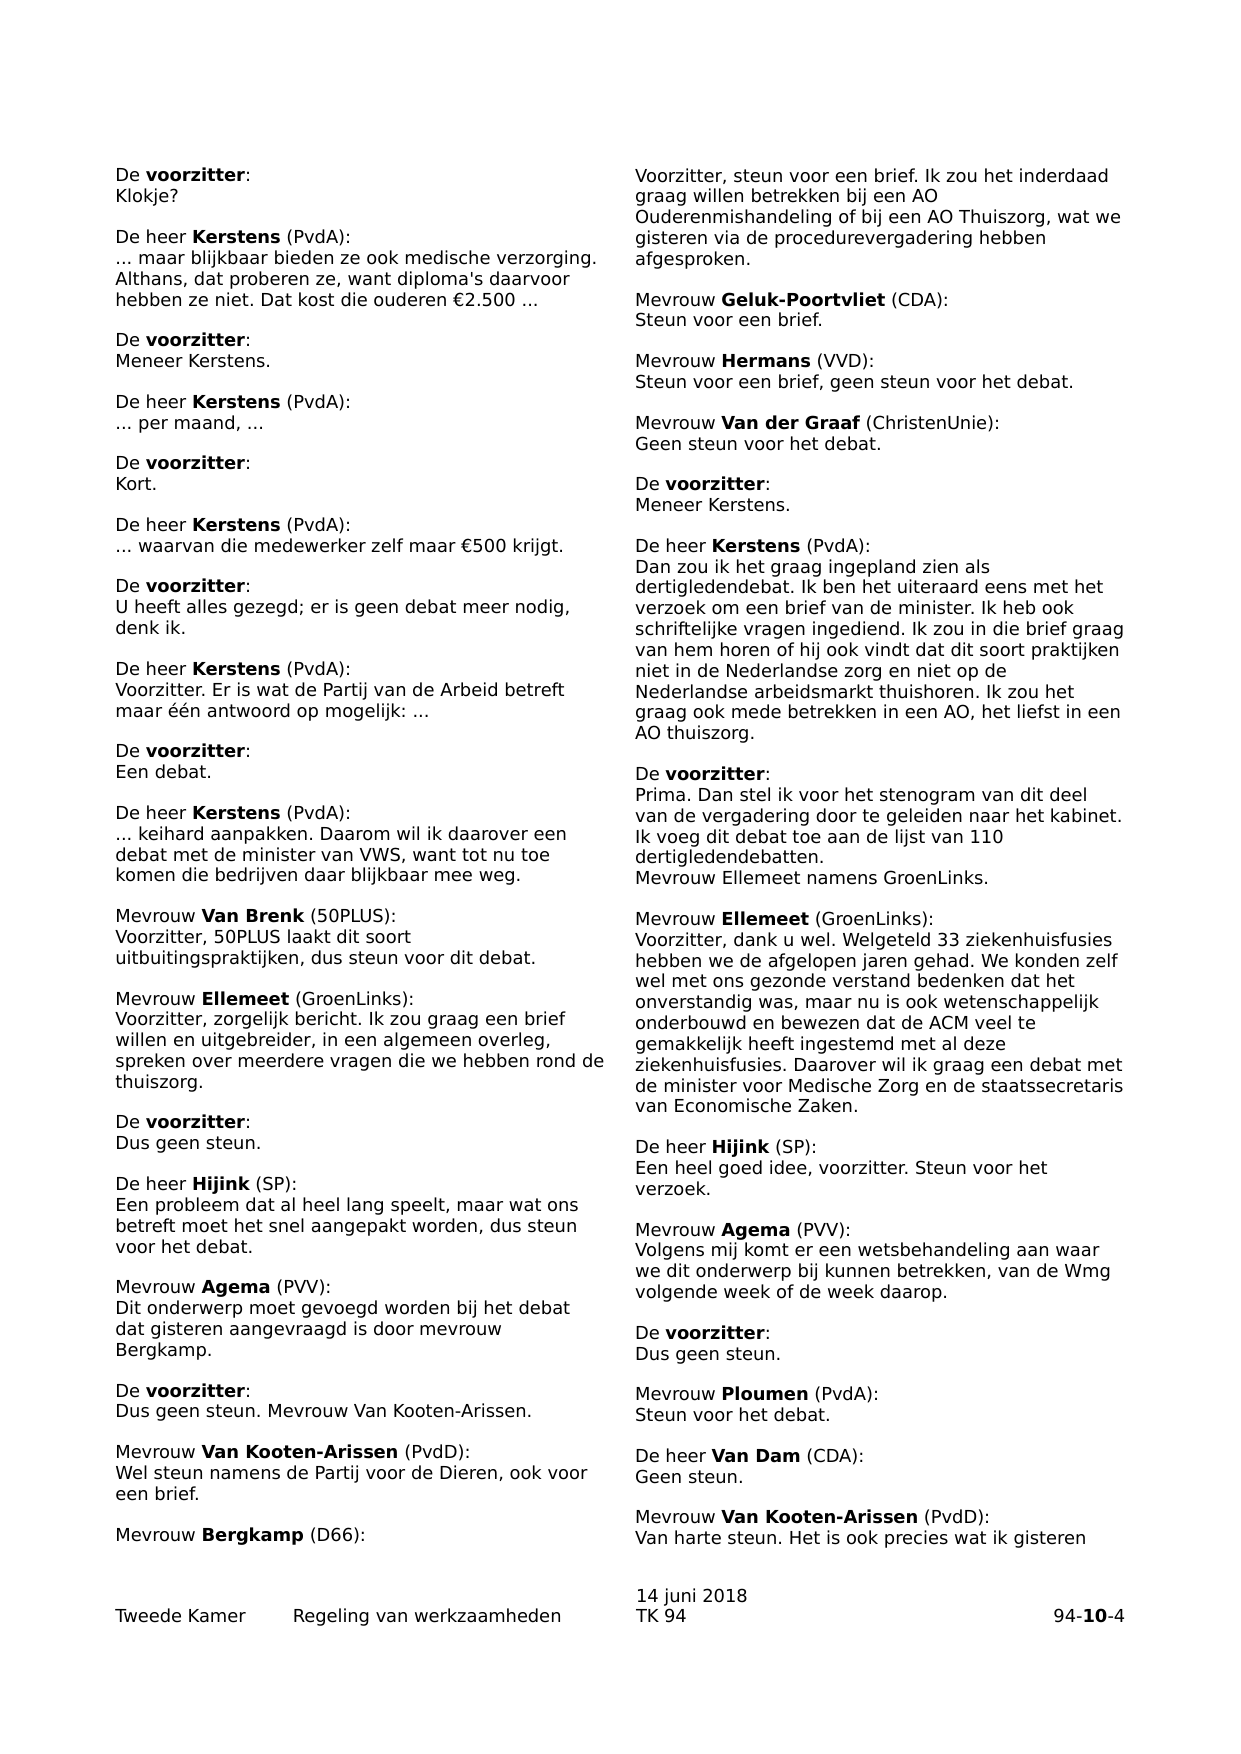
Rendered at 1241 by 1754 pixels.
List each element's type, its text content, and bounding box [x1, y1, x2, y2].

text Mevrouw Geluk-Poortvliet (CDA): [635, 289, 1125, 310]
text ... waarvan die medewerker zelf maar €500 krijgt. [115, 536, 605, 556]
text U heeft alles gezegd; er is geen debat meer nodig, denk ik. [115, 597, 605, 639]
text Steun voor een brief. [635, 310, 1125, 331]
text De heer Hijink (SP): [635, 1137, 1125, 1158]
text De heer Kerstens (PvdA): [115, 392, 605, 412]
text De voorzitter: [115, 1380, 605, 1401]
text Voorzitter, 50PLUS laakt dit soort uitbuitingspraktijken, dus steun voor dit debat. [115, 927, 605, 968]
text De heer Kerstens (PvdA): [115, 515, 605, 536]
text De voorzitter: [115, 741, 605, 762]
text Mevrouw Hermans (VVD): [635, 351, 1125, 372]
text Dan zou ik het graag ingepland zien als dertigledendebat. Ik ben het uiteraard eens met het verzoek om een brief van de minister. Ik heb ook schriftelijke vragen ingediend. Ik zou in die brief graag van hem horen of hij ook vindt dat dit soort praktijken niet in de Nederlandse zorg en niet op de Nederlandse arbeidsmarkt thuishoren. Ik zou het graag ook mede betrekken in een AO, het liefst in een AO thuiszorg. [635, 556, 1125, 744]
text Mevrouw Van Brenk (50PLUS): [115, 906, 605, 927]
text Mevrouw Agema (PVV): [115, 1277, 605, 1298]
text Mevrouw Ellemeet (GroenLinks): [635, 909, 1125, 929]
text De voorzitter: [635, 1323, 1125, 1343]
text Kort. [115, 474, 605, 495]
text Voorzitter, steun voor een brief. Ik zou het inderdaad graag willen betrekken bij een AO Ouderenmishandeling of bij een AO Thuiszorg, wat we gisteren via de procedurevergadering hebben afgesproken. [635, 165, 1125, 269]
text Mevrouw Van der Graaf (ChristenUnie): [635, 413, 1125, 433]
text Steun voor het debat. [635, 1405, 1125, 1426]
text Voorzitter. Er is wat de Partij van de Arbeid betreft maar één antwoord op mogelijk: ... [115, 679, 605, 721]
text Mevrouw Van Kooten-Arissen (PvdD): [115, 1442, 605, 1463]
text De voorzitter: [115, 453, 605, 474]
text Mevrouw Van Kooten-Arissen (PvdD): [635, 1507, 1125, 1528]
text De voorzitter: [115, 576, 605, 597]
text De heer Kerstens (PvdA): [115, 227, 605, 248]
text ... keihard aanpakken. Daarom wil ik daarover een debat met de minister van VWS, want tot nu toe komen die bedrijven daar blijkbaar mee weg. [115, 823, 605, 886]
text Mevrouw Ellemeet (GroenLinks): [115, 988, 605, 1009]
text Dus geen steun. [635, 1343, 1125, 1364]
text Voorzitter, zorgelijk bericht. Ik zou graag een brief willen en uitgebreider, in een algemeen overleg, spreken over meerdere vragen die we hebben rond de thuiszorg. [115, 1009, 605, 1092]
text Mevrouw Ellemeet namens GroenLinks. [635, 868, 1125, 889]
text Geen steun voor het debat. [635, 433, 1125, 454]
text Meneer Kerstens. [635, 495, 1125, 516]
text Klokje? [115, 186, 605, 207]
text Meneer Kerstens. [115, 351, 605, 372]
text De voorzitter: [635, 474, 1125, 495]
text Voorzitter, dank u wel. Welgeteld 33 ziekenhuisfusies hebben we de afgelopen jaren gehad. We konden zelf wel met ons gezonde verstand bedenken dat het onverstandig was, maar nu is ook wetenschappelijk onderbouwd en bewezen dat de ACM veel te gemakkelijk heeft ingestemd met al deze ziekenhuisfusies. Daarover wil ik graag een debat met de minister voor Medische Zorg en de staatssecretaris van Economische Zaken. [635, 929, 1125, 1117]
text De heer Kerstens (PvdA): [635, 536, 1125, 556]
text De heer Van Dam (CDA): [635, 1446, 1125, 1467]
text De heer Kerstens (PvdA): [115, 803, 605, 823]
text De voorzitter: [635, 764, 1125, 785]
text De voorzitter: [115, 330, 605, 351]
text Steun voor een brief, geen steun voor het debat. [635, 372, 1125, 393]
text Een probleem dat al heel lang speelt, maar wat ons betreft moet het snel aangepakt worden, dus steun voor het debat. [115, 1195, 605, 1257]
text Een heel goed idee, voorzitter. Steun voor het verzoek. [635, 1158, 1125, 1199]
text Volgens mij komt er een wetsbehandeling aan waar we dit onderwerp bij kunnen betrekken, van de Wmg volgende week of de week daarop. [635, 1240, 1125, 1303]
text De voorzitter: [115, 165, 605, 186]
text Mevrouw Agema (PVV): [635, 1219, 1125, 1240]
text ... per maand, ... [115, 412, 605, 433]
text Dus geen steun. [115, 1133, 605, 1154]
text Een debat. [115, 762, 605, 783]
text De heer Hijink (SP): [115, 1174, 605, 1195]
text Mevrouw Ploumen (PvdA): [635, 1384, 1125, 1405]
text Wel steun namens de Partij voor de Dieren, ook voor een brief. [115, 1463, 605, 1504]
text De voorzitter: [115, 1112, 605, 1133]
text Geen steun. [635, 1467, 1125, 1487]
text ... maar blijkbaar bieden ze ook medische verzorging. Althans, dat proberen ze, want diploma's daarvoor hebben ze niet. Dat kost die ouderen €2.500 ... [115, 248, 605, 310]
text Dit onderwerp moet gevoegd worden bij het debat dat gisteren aangevraagd is door mevrouw Bergkamp. [115, 1298, 605, 1360]
text Prima. Dan stel ik voor het stenogram van dit deel van de vergadering door te geleiden naar het kabinet. Ik voeg dit debat toe aan de lijst van 110 dertigledendebatten. [635, 785, 1125, 868]
text De heer Kerstens (PvdA): [115, 659, 605, 679]
text Van harte steun. Het is ook precies wat ik gisteren [635, 1528, 1125, 1549]
text Dus geen steun. Mevrouw Van Kooten-Arissen. [115, 1401, 605, 1422]
text Mevrouw Bergkamp (D66): [115, 1524, 605, 1545]
